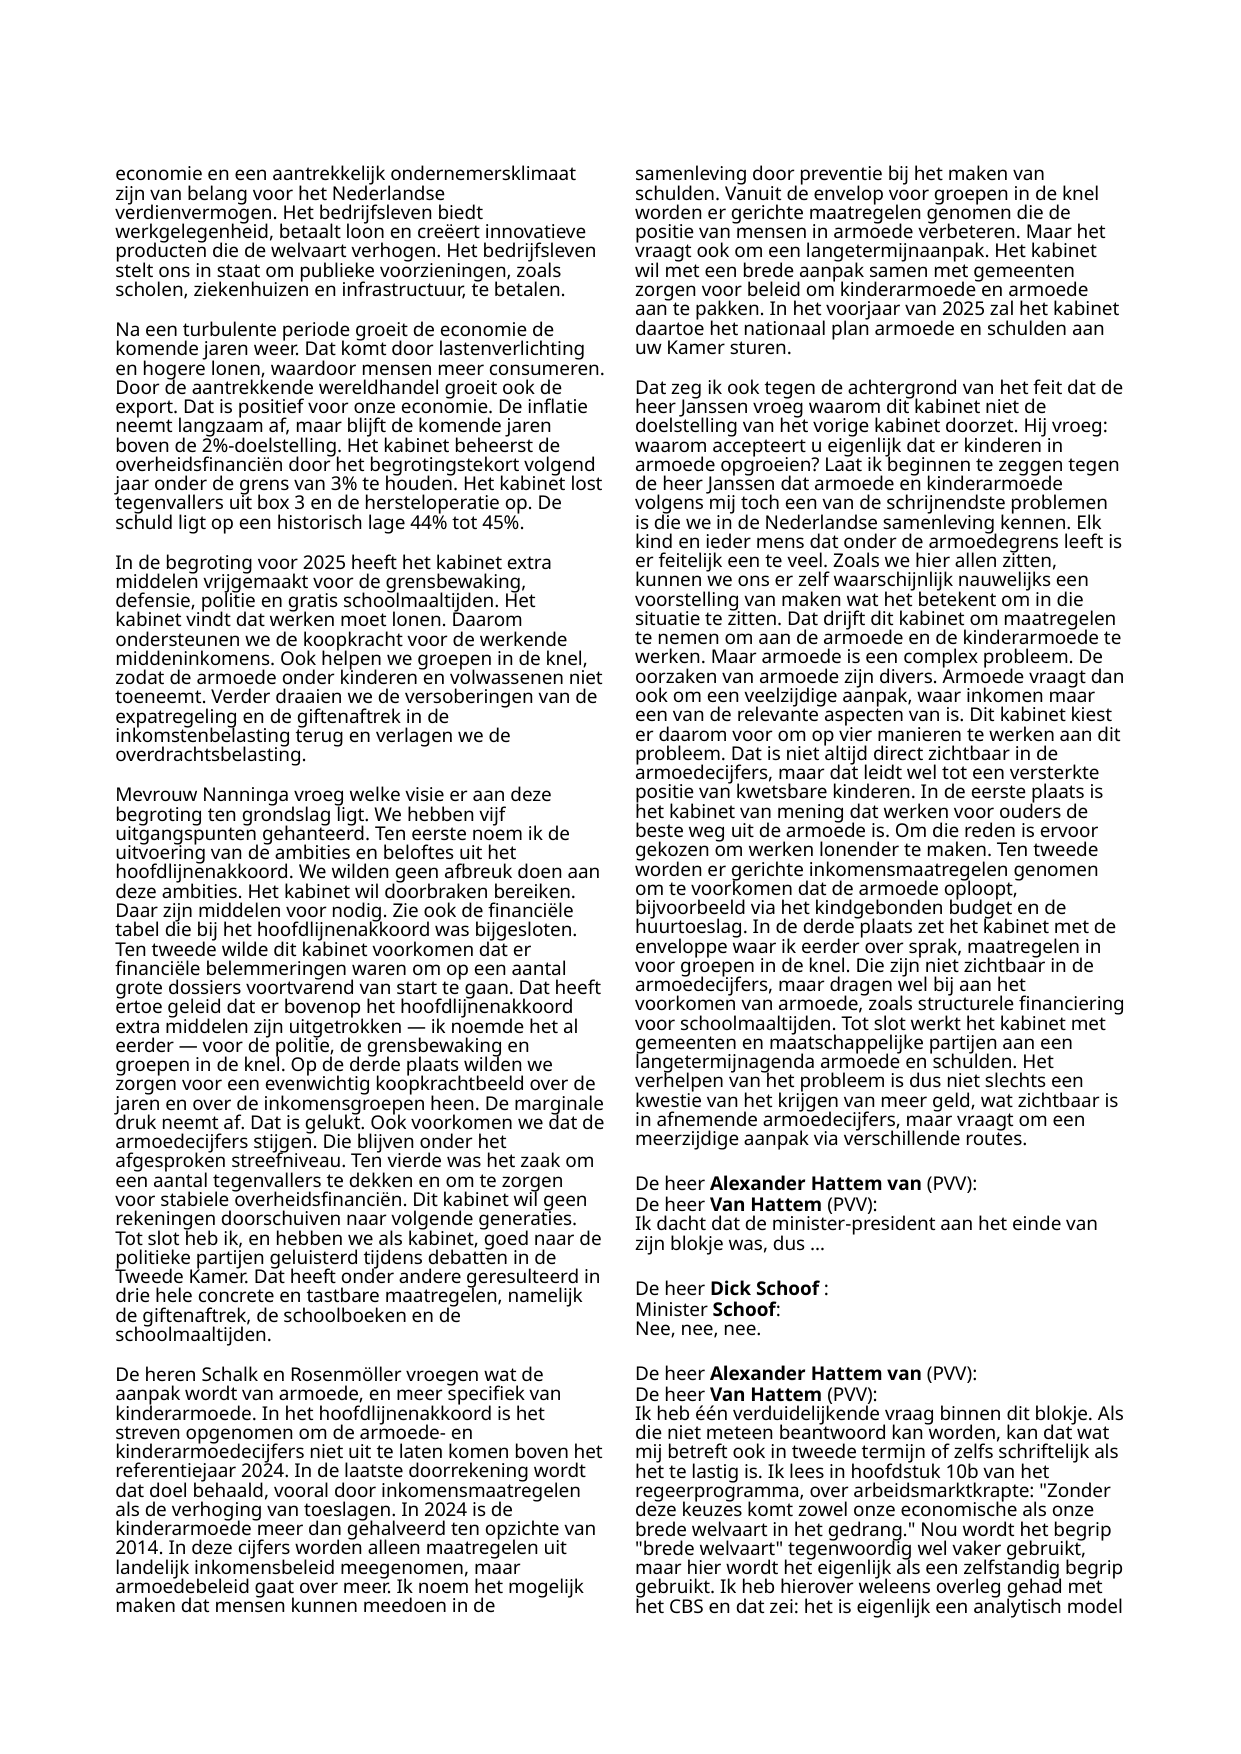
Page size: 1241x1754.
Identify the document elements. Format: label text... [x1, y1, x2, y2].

text samenleving door preventie bij het maken van schulden. Vanuit de envelop voor groepen in de knel worden er gerichte maatregelen genomen die de positie van mensen in armoede verbeteren. Maar het vraagt ook om een langetermijnaanpak. Het kabinet wil met een brede aanpak samen met gemeenten zorgen voor beleid om kinderarmoede en armoede aan te pakken. In het voorjaar van 2025 zal het kabinet daartoe het nationaal plan armoede en schulden aan uw Kamer sturen. [635, 165, 1125, 358]
text De heer Van Hattem (PVV): [635, 1386, 1125, 1405]
text In de begroting voor 2025 heeft het kabinet extra middelen vrijgemaakt voor de grensbewaking, defensie, politie en gratis schoolmaaltijden. Het kabinet vindt dat werken moet lonen. Daarom ondersteunen we de koopkracht voor de werkende middeninkomens. Ook helpen we groepen in de knel, zodat de armoede onder kinderen en volwassenen niet toeneemt. Verder draaien we de versoberingen van de expatregeling en de giftenaftrek in de inkomstenbelasting terug en verlagen we de overdrachtsbelasting. [115, 554, 605, 766]
text De heer Van Hattem (PVV): [635, 1196, 1125, 1215]
text Ik heb één verduidelijkende vraag binnen dit blokje. Als die niet meteen beantwoord kan worden, kan dat wat mij betreft ook in tweede termijn of zelfs schriftelijk als het te lastig is. Ik lees in hoofdstuk 10b van het regeerprogramma, over arbeidsmarktkrapte: "Zonder deze keuzes komt zowel onze economische als onze brede welvaart in het gedrang." Nou wordt het begrip "brede welvaart" tegenwoordig wel vaker gebruikt, maar hier wordt het eigenlijk als een zelfstandig begrip gebruikt. Ik heb hierover weleens overleg gehad met het CBS en dat zei: het is eigenlijk een analytisch model [635, 1405, 1125, 1617]
text Na een turbulente periode groeit de economie de komende jaren weer. Dat komt door lastenverlichting en hogere lonen, waardoor mensen meer consumeren. Door de aantrekkende wereldhandel groeit ook de export. Dat is positief voor onze economie. De inflatie neemt langzaam af, maar blijft de komende jaren boven de 2%-doelstelling. Het kabinet beheerst de overheidsfinanciën door het begrotingstekort volgend jaar onder de grens van 3% te houden. Het kabinet lost tegenvallers uit box 3 en de hersteloperatie op. De schuld ligt op een historisch lage 44% tot 45%. [115, 321, 605, 533]
text De heer Dick Schoof : [635, 1275, 1125, 1301]
text De heren Schalk en Rosenmöller vroegen wat de aanpak wordt van armoede, en meer specifiek van kinderarmoede. In het hoofdlijnenakkoord is het streven opgenomen om de armoede- en kinderarmoedecijfers niet uit te laten komen boven het referentiejaar 2024. In de laatste doorrekening wordt dat doel behaald, vooral door inkomensmaatregelen als de verhoging van toeslagen. In 2024 is de kinderarmoede meer dan gehalveerd ten opzichte van 2014. In deze cijfers worden alleen maatregelen uit landelijk inkomensbeleid meegenomen, maar armoedebeleid gaat over meer. Ik noem het mogelijk maken dat mensen kunnen meedoen in de [115, 1366, 605, 1616]
text De heer Alexander Hattem van (PVV): [635, 1170, 1125, 1196]
text Dat zeg ik ook tegen de achtergrond van het feit dat de heer Janssen vroeg waarom dit kabinet niet de doelstelling van het vorige kabinet doorzet. Hij vroeg: waarom accepteert u eigenlijk dat er kinderen in armoede opgroeien? Laat ik beginnen te zeggen tegen de heer Janssen dat armoede en kinderarmoede volgens mij toch een van de schrijnendste problemen is die we in de Nederlandse samenleving kennen. Elk kind en ieder mens dat onder de armoedegrens leeft is er feitelijk een te veel. Zoals we hier allen zitten, kunnen we ons er zelf waarschijnlijk nauwelijks een voorstelling van maken wat het betekent om in die situatie te zitten. Dat drijft dit kabinet om maatregelen te nemen om aan de armoede en de kinderarmoede te werken. Maar armoede is een complex probleem. De oorzaken van armoede zijn divers. Armoede vraagt dan ook om een veelzijdige aanpak, waar inkomen maar een van de relevante aspecten van is. Dit kabinet kiest er daarom voor om op vier manieren te werken aan dit probleem. Dat is niet altijd direct zichtbaar in de armoedecijfers, maar dat leidt wel tot een versterkte positie van kwetsbare kinderen. In de eerste plaats is het kabinet van mening dat werken voor ouders de beste weg uit de armoede is. Om die reden is ervoor gekozen om werken lonender te maken. Ten tweede worden er gerichte inkomensmaatregelen genomen om te voorkomen dat de armoede oploopt, bijvoorbeeld via het kindgebonden budget en de huurtoeslag. In de derde plaats zet het kabinet met de enveloppe waar ik eerder over sprak, maatregelen in voor groepen in de knel. Die zijn niet zichtbaar in de armoedecijfers, maar dragen wel bij aan het voorkomen van armoede, zoals structurele financiering voor schoolmaaltijden. Tot slot werkt het kabinet met gemeenten en maatschappelijke partijen aan een langetermijnagenda armoede en schulden. Het verhelpen van het probleem is dus niet slechts een kwestie van het krijgen van meer geld, wat zichtbaar is in afnemende armoedecijfers, maar vraagt om een meerzijdige aanpak via verschillende routes. [635, 379, 1125, 1149]
text Nee, nee, nee. [635, 1320, 1125, 1339]
text Mevrouw Nanninga vroeg welke visie er aan deze begroting ten grondslag ligt. We hebben vijf uitgangspunten gehanteerd. Ten eerste noem ik de uitvoering van de ambities en beloftes uit het hoofdlijnenakkoord. We wilden geen afbreuk doen aan deze ambities. Het kabinet wil doorbraken bereiken. Daar zijn middelen voor nodig. Zie ook de financiële tabel die bij het hoofdlijnenakkoord was bijgesloten. Ten tweede wilde dit kabinet voorkomen dat er financiële belemmeringen waren om op een aantal grote dossiers voortvarend van start te gaan. Dat heeft ertoe geleid dat er bovenop het hoofdlijnenakkoord extra middelen zijn uitgetrokken — ik noemde het al eerder — voor de politie, de grensbewaking en groepen in de knel. Op de derde plaats wilden we zorgen voor een evenwichtig koopkrachtbeeld over de jaren en over de inkomensgroepen heen. De marginale druk neemt af. Dat is gelukt. Ook voorkomen we dat de armoedecijfers stijgen. Die blijven onder het afgesproken streefniveau. Ten vierde was het zaak om een aantal tegenvallers te dekken en om te zorgen voor stabiele overheidsfinanciën. Dit kabinet wil geen rekeningen doorschuiven naar volgende generaties. Tot slot heb ik, en hebben we als kabinet, goed naar de politieke partijen geluisterd tijdens debatten in de Tweede Kamer. Dat heeft onder andere geresulteerd in drie hele concrete en tastbare maatregelen, namelijk de giftenaftrek, de schoolboeken en de schoolmaaltijden. [115, 786, 605, 1345]
text De heer Alexander Hattem van (PVV): [635, 1360, 1125, 1386]
text Minister Schoof: [635, 1301, 1125, 1320]
text economie en een aantrekkelijk ondernemersklimaat zijn van belang voor het Nederlandse verdienvermogen. Het bedrijfsleven biedt werkgelegenheid, betaalt loon en creëert innovatieve producten die de welvaart verhogen. Het bedrijfsleven stelt ons in staat om publieke voorzieningen, zoals scholen, ziekenhuizen en infrastructuur, te betalen. [115, 165, 605, 300]
text Ik dacht dat de minister-president aan het einde van zijn blokje was, dus … [635, 1215, 1125, 1254]
